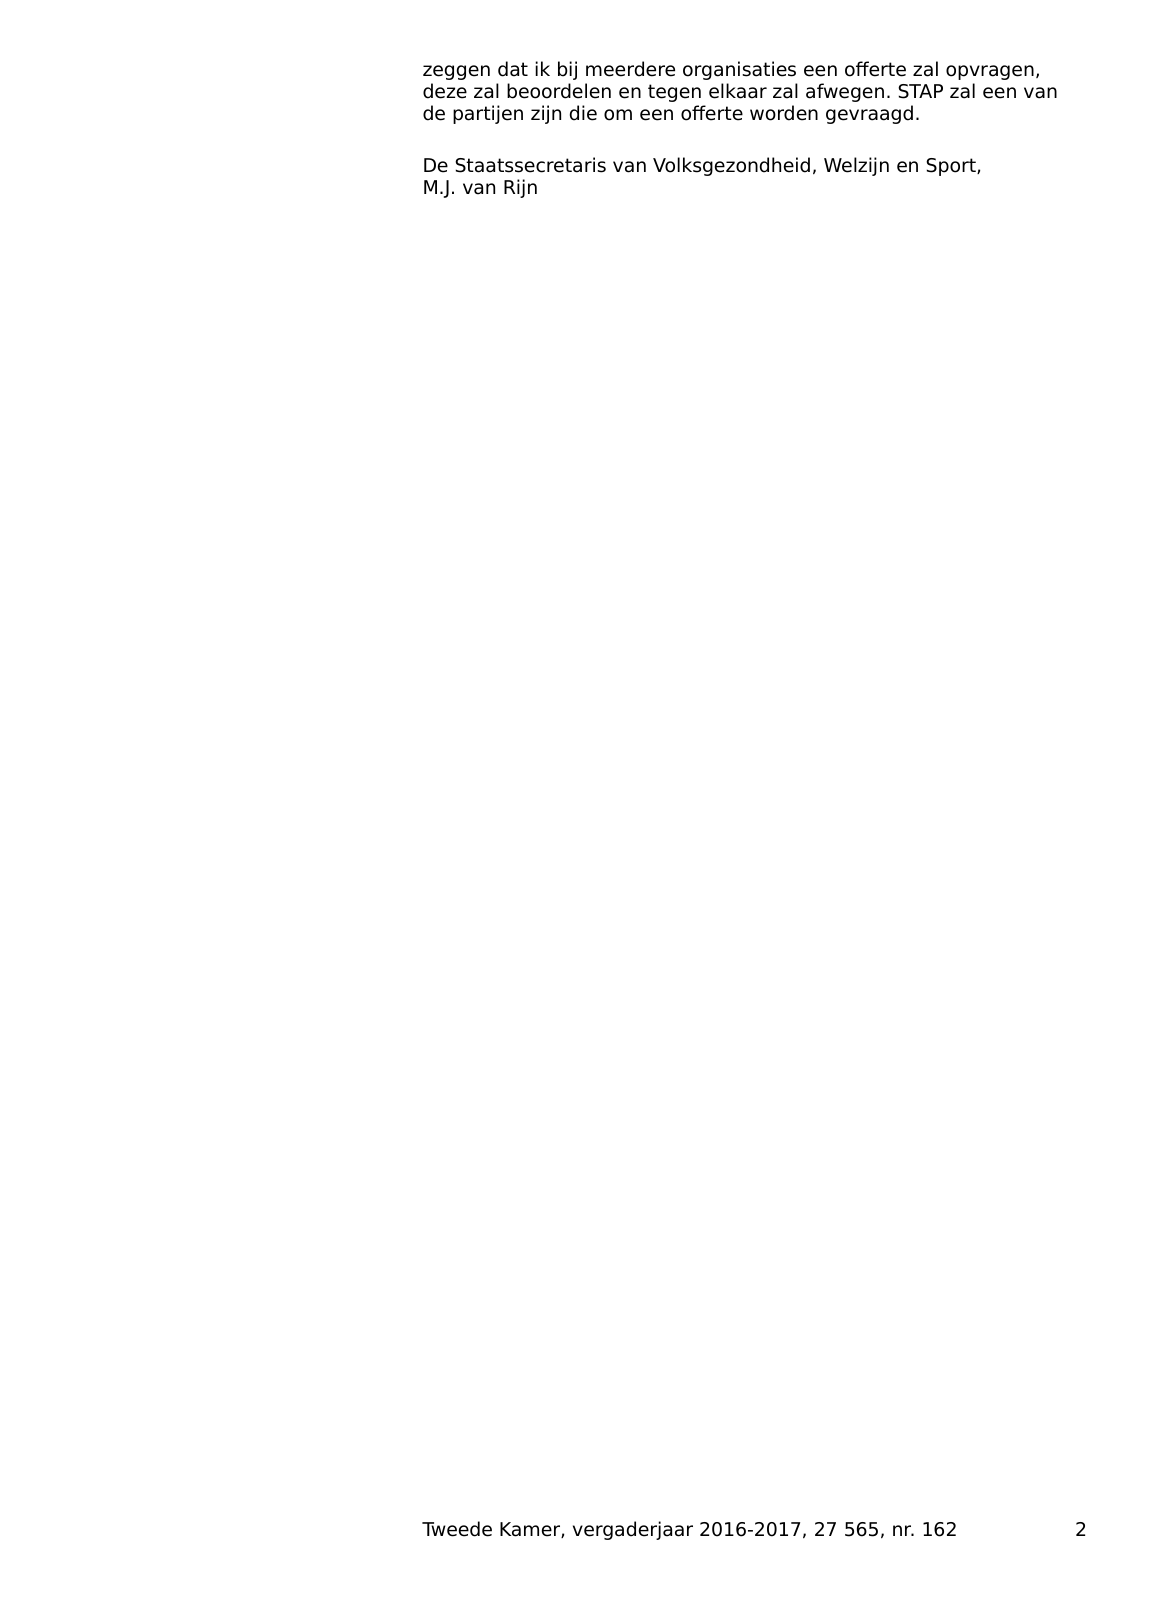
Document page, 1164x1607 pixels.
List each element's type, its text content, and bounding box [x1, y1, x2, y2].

text zeggen dat ik bij meerdere organisaties een offerte zal opvragen, deze zal beoordelen en tegen elkaar zal afwegen. STAP zal een van de partijen zijn die om een offerte worden gevraagd. [422, 59, 1087, 125]
text De Staatssecretaris van Volksgezondheid, Welzijn en Sport, M.J. van Rijn [422, 155, 1087, 199]
